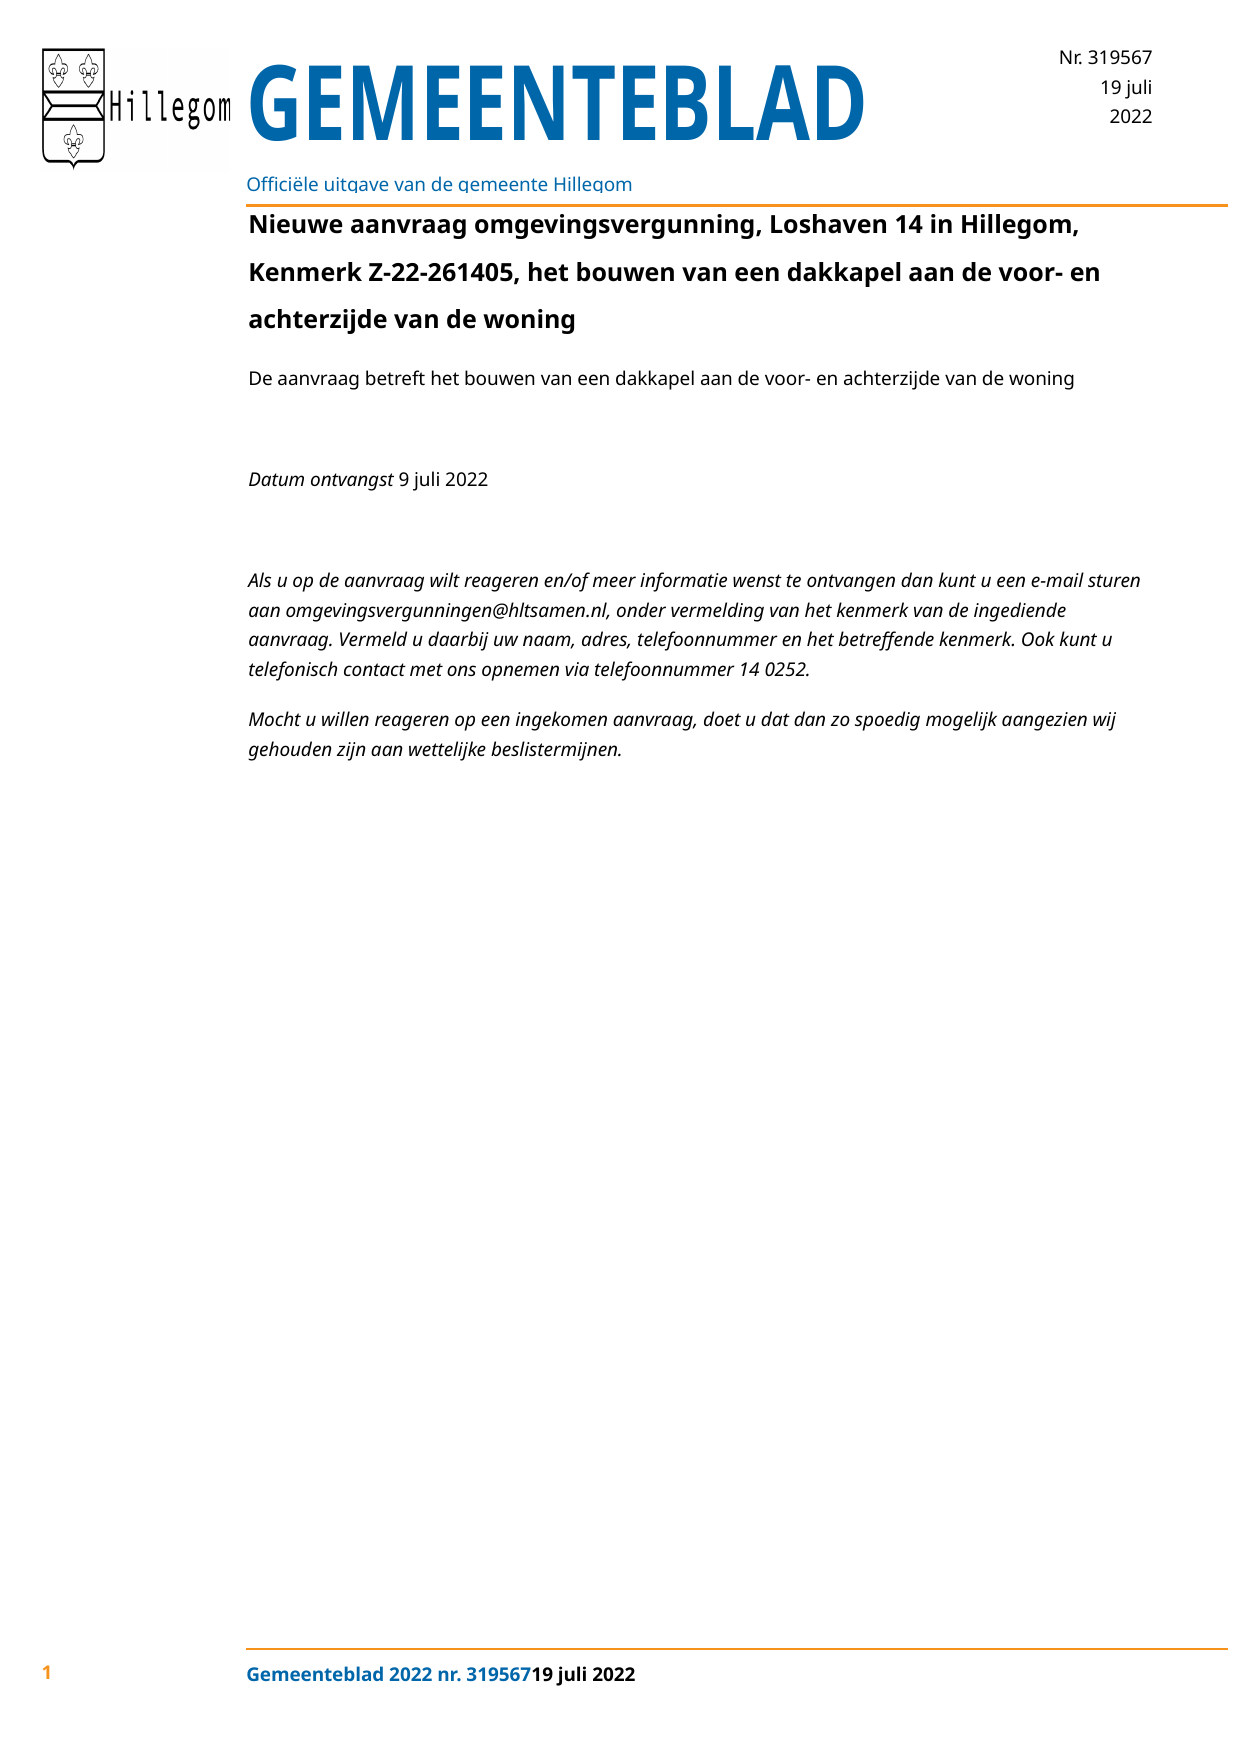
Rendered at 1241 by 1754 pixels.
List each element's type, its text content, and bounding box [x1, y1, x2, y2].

text Datum ontvangst 9 juli 2022 [248, 466, 1152, 492]
text Mocht u willen reageren op een ingekomen aanvraag, doet u dat dan zo spoedig mogelijk aangezien wij gehouden zijn aan wettelijke beslistermijnen. [248, 706, 1152, 762]
text De aanvraag betreft het bouwen van een dakkapel aan de voor- en achterzijde van de woning [248, 366, 1152, 391]
text Als u op de aanvraag wilt reageren en/of meer informatie wenst te ontvangen dan kunt u een e-mail sturen aan omgevingsvergunningen@hltsamen.nl, onder vermelding van het kenmerk van de ingediende aanvraag. Vermeld u daarbij uw naam, adres, telefoonnummer en het betreffende kenmerk. Ook kunt u telefonisch contact met ons opnemen via telefoonnummer 14 0252. [248, 567, 1152, 682]
picture [41, 47, 231, 172]
text Nieuwe aanvraag omgevingsvergunning, Loshaven 14 in Hillegom, Kenmerk Z-22-261405, het bouwen van een dakkapel aan de voor- en achterzijde van de woning [248, 207, 1152, 336]
